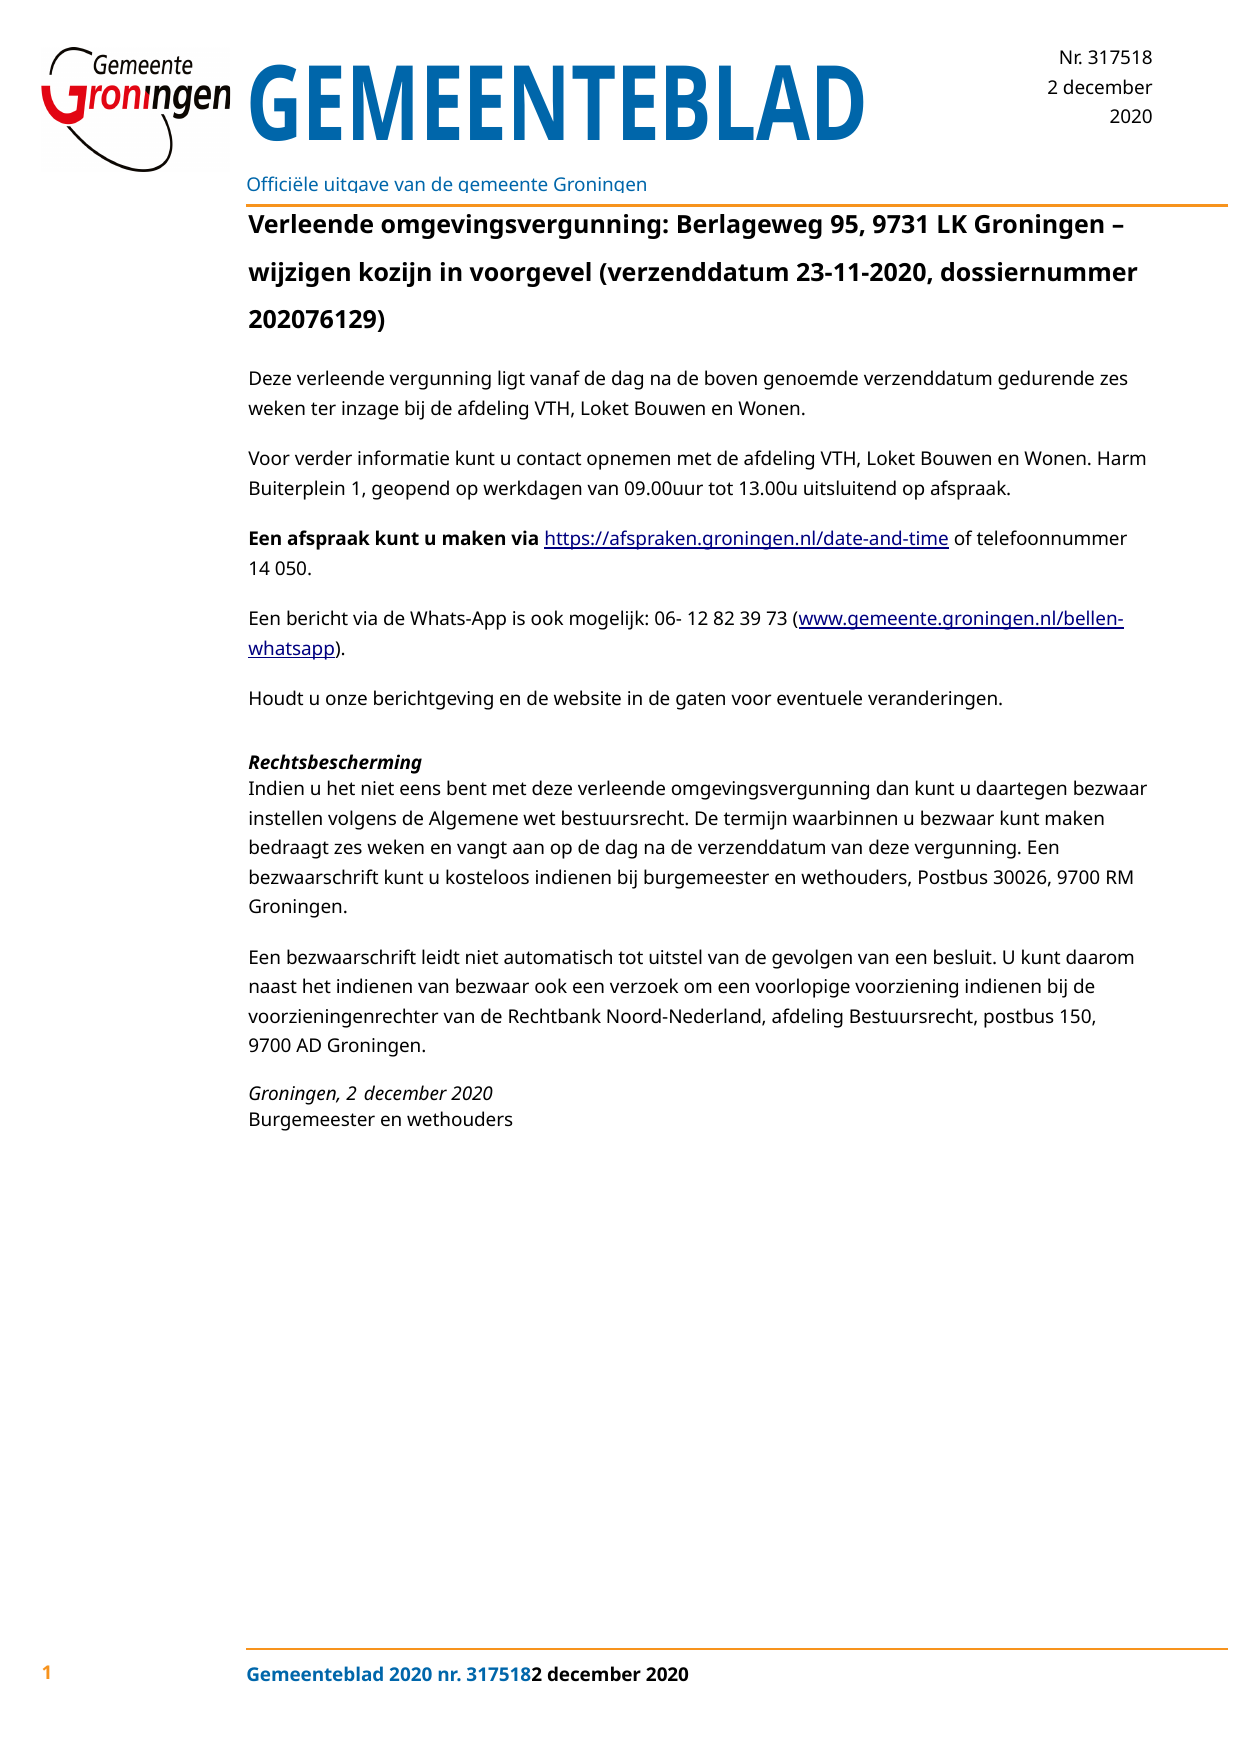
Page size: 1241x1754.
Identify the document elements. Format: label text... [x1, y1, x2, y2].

text Deze verleende vergunning ligt vanaf de dag na de boven genoemde verzenddatum gedurende zes weken ter inzage bij de afdeling VTH, Loket Bouwen en Wonen. [248, 366, 1152, 421]
text Groningen, 2 december 2020 [248, 1081, 1152, 1106]
text Voor verder informatie kunt u contact opnemen met de afdeling VTH, Loket Bouwen en Wonen. Harm Buiterplein 1, geopend op werkdagen van 09.00uur tot 13.00u uitsluitend op afspraak. [248, 446, 1152, 501]
text Een bezwaarschrift leidt niet automatisch tot uitstel van de gevolgen van een besluit. U kunt daarom naast het indienen van bezwaar ook een verzoek om een voorlopige voorziening indienen bij de voorzieningenrechter van de Rechtbank Noord-Nederland, afdeling Bestuursrecht, postbus 150, 9700 AD Groningen. [248, 944, 1152, 1058]
picture [41, 47, 231, 172]
text Verleende omgevingsvergunning: Berlageweg 95, 9731 LK Groningen – wijzigen kozijn in voorgevel (verzenddatum 23-11-2020, dossiernummer 202076129) [248, 207, 1152, 336]
text Rechtsbescherming [248, 749, 1152, 775]
text Een bericht via de Whats-App is ook mogelijk: 06- 12 82 39 73 (www.gemeente.groningen.nl/bellen-whatsapp). [248, 606, 1152, 661]
text Houdt u onze berichtgeving en de website in de gaten voor eventuele veranderingen. [248, 686, 1152, 711]
text Een afspraak kunt u maken via https://afspraken.groningen.nl/date-and-time of telefoonnummer 14 050. [248, 526, 1152, 581]
text Indien u het niet eens bent met deze verleende omgevingsvergunning dan kunt u daartegen bezwaar instellen volgens de Algemene wet bestuursrecht. De termijn waarbinnen u bezwaar kunt maken bedraagt zes weken en vangt aan op de dag na de verzenddatum van deze vergunning. Een bezwaarschrift kunt u kosteloos indienen bij burgemeester en wethouders, Postbus 30026, 9700 RM Groningen. [248, 775, 1152, 919]
text Burgemeester en wethouders [248, 1106, 1152, 1132]
